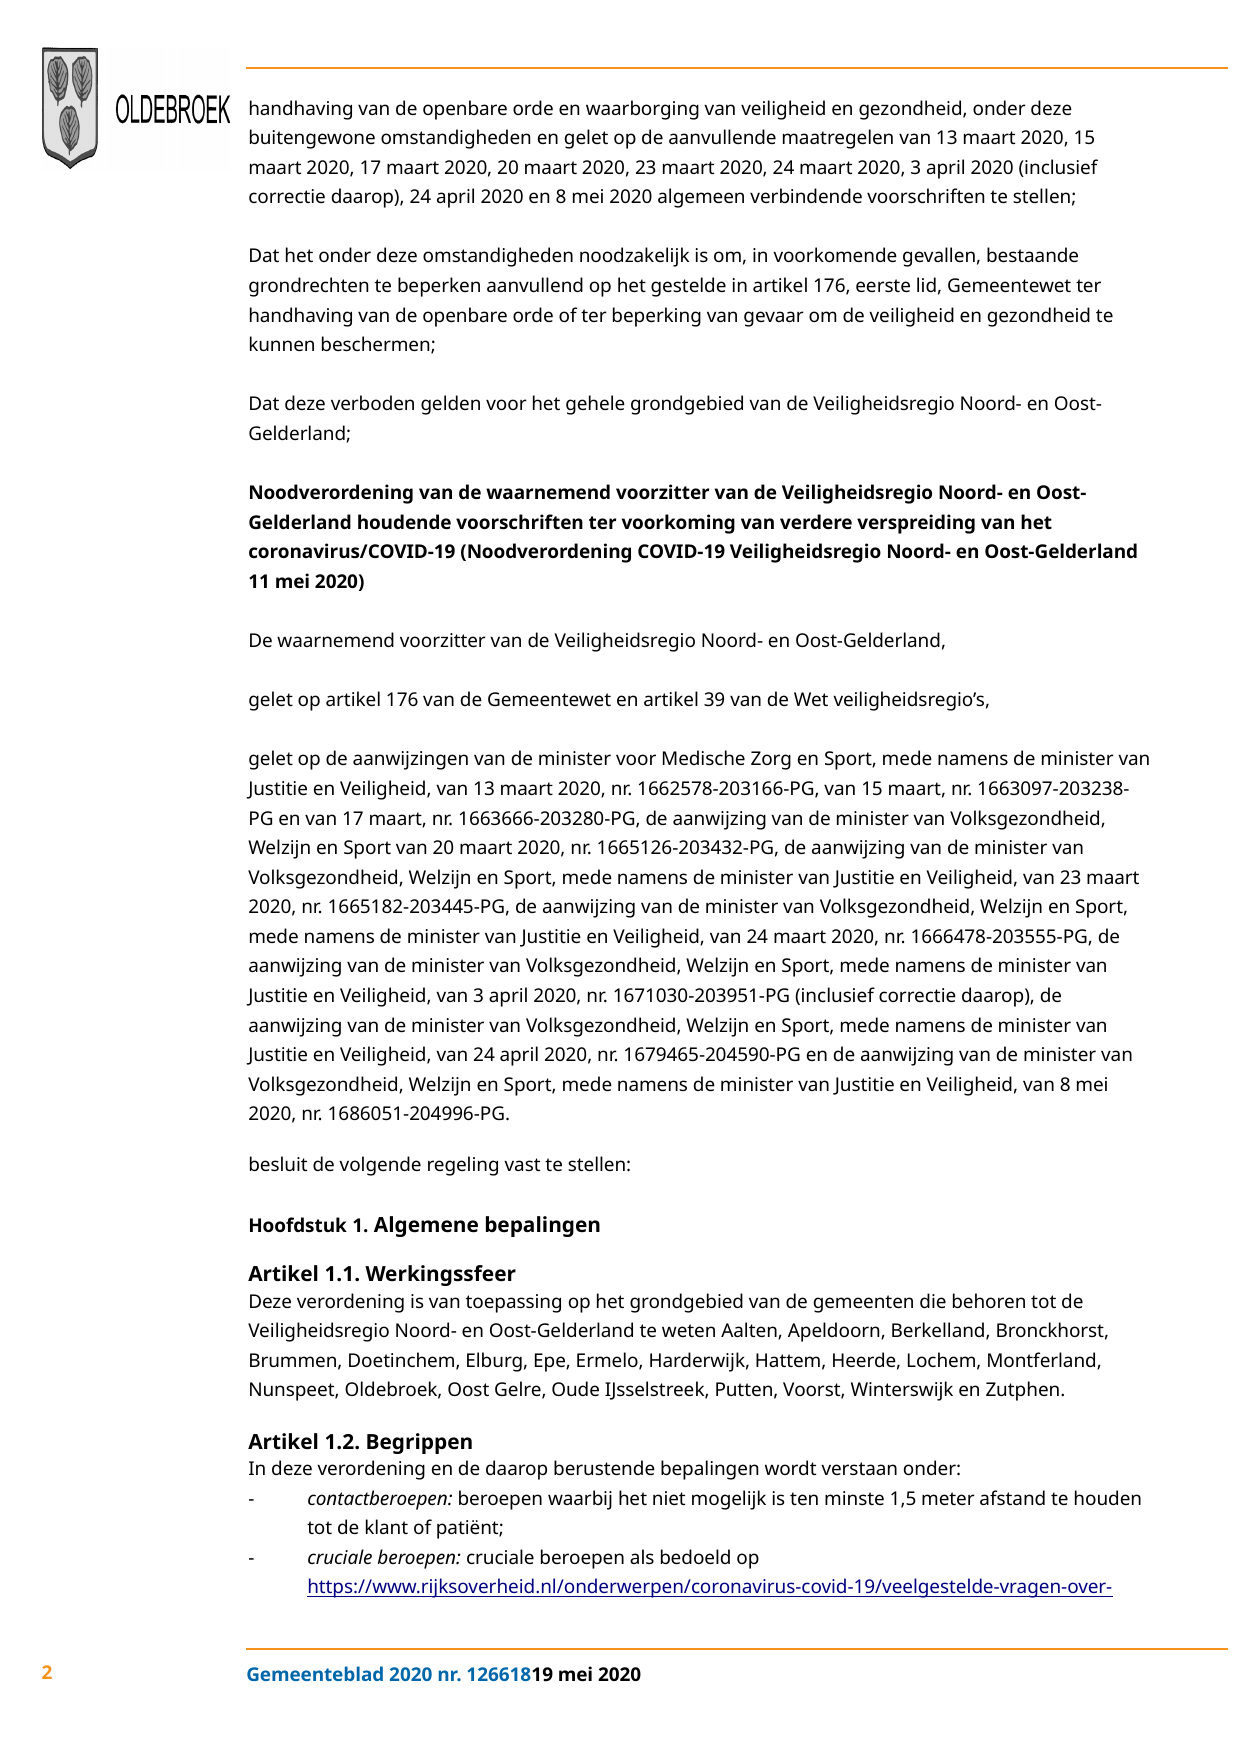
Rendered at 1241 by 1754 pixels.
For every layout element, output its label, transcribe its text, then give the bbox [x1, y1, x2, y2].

text gelet op artikel 176 van de Gemeentewet en artikel 39 van de Wet veiligheidsregio’s, [248, 686, 1152, 712]
text Artikel 1.1. Werkingssfeer [248, 1259, 1152, 1288]
picture [41, 47, 231, 172]
text De waarnemend voorzitter van de Veiligheidsregio Noord- en Oost-Gelderland, [248, 627, 1152, 653]
list cruciale beroepen: cruciale beroepen als bedoeld op https://www.rijksoverheid.nl/onderwerpen/coronavirus-covid-19/veelgestelde-vragen-over- [248, 1544, 1152, 1599]
text gelet op de aanwijzingen van de minister voor Medische Zorg en Sport, mede namens de minister van Justitie en Veiligheid, van 13 maart 2020, nr. 1662578-203166-PG, van 15 maart, nr. 1663097-203238-PG en van 17 maart, nr. 1663666-203280-PG, de aanwijzing van de minister van Volksgezondheid, Welzijn en Sport van 20 maart 2020, nr. 1665126-203432-PG, de aanwijzing van de minister van Volksgezondheid, Welzijn en Sport, mede namens de minister van Justitie en Veiligheid, van 23 maart 2020, nr. 1665182-203445-PG, de aanwijzing van de minister van Volksgezondheid, Welzijn en Sport, mede namens de minister van Justitie en Veiligheid, van 24 maart 2020, nr. 1666478-203555-PG, de aanwijzing van de minister van Volksgezondheid, Welzijn en Sport, mede namens de minister van Justitie en Veiligheid, van 3 april 2020, nr. 1671030-203951-PG (inclusief correctie daarop), de aanwijzing van de minister van Volksgezondheid, Welzijn en Sport, mede namens de minister van Justitie en Veiligheid, van 24 april 2020, nr. 1679465-204590-PG en de aanwijzing van de minister van Volksgezondheid, Welzijn en Sport, mede namens de minister van Justitie en Veiligheid, van 8 mei 2020, nr. 1686051-204996-PG. [248, 746, 1152, 1126]
text besluit de volgende regeling vast te stellen: [248, 1151, 1152, 1177]
text Deze verordening is van toepassing op het grondgebied van de gemeenten die behoren tot de Veiligheidsregio Noord- en Oost-Gelderland te weten Aalten, Apeldoorn, Berkelland, Bronckhorst, Brummen, Doetinchem, Elburg, Epe, Ermelo, Harderwijk, Hattem, Heerde, Lochem, Montferland, Nunspeet, Oldebroek, Oost Gelre, Oude IJsselstreek, Putten, Voorst, Winterswijk en Zutphen. [248, 1288, 1152, 1402]
list contactberoepen: beroepen waarbij het niet mogelijk is ten minste 1,5 meter afstand te houden tot de klant of patiënt; [248, 1485, 1152, 1540]
text Dat het onder deze omstandigheden noodzakelijk is om, in voorkomende gevallen, bestaande grondrechten te beperken aanvullend op het gestelde in artikel 176, eerste lid, Gemeentewet ter handhaving van de openbare orde of ter beperking van gevaar om de veiligheid en gezondheid te kunnen beschermen; [248, 243, 1152, 357]
text Noodverordening van de waarnemend voorzitter van de Veiligheidsregio Noord- en Oost-Gelderland houdende voorschriften ter voorkoming van verdere verspreiding van het coronavirus/COVID-19 (Noodverordening COVID-19 Veiligheidsregio Noord- en Oost-Gelderland 11 mei 2020) [248, 479, 1152, 594]
text Hoofdstuk 1. Algemene bepalingen [248, 1210, 1152, 1238]
text Artikel 1.2. Begrippen [248, 1427, 1152, 1455]
text In deze verordening en de daarop berustende bepalingen wordt verstaan onder: [248, 1455, 1152, 1481]
text handhaving van de openbare orde en waarborging van veiligheid en gezondheid, onder deze buitengewone omstandigheden en gelet op de aanvullende maatregelen van 13 maart 2020, 15 maart 2020, 17 maart 2020, 20 maart 2020, 23 maart 2020, 24 maart 2020, 3 april 2020 (inclusief correctie daarop), 24 april 2020 en 8 mei 2020 algemeen verbindende voorschriften te stellen; [248, 95, 1152, 209]
text Dat deze verboden gelden voor het gehele grondgebied van de Veiligheidsregio Noord- en Oost-Gelderland; [248, 391, 1152, 446]
